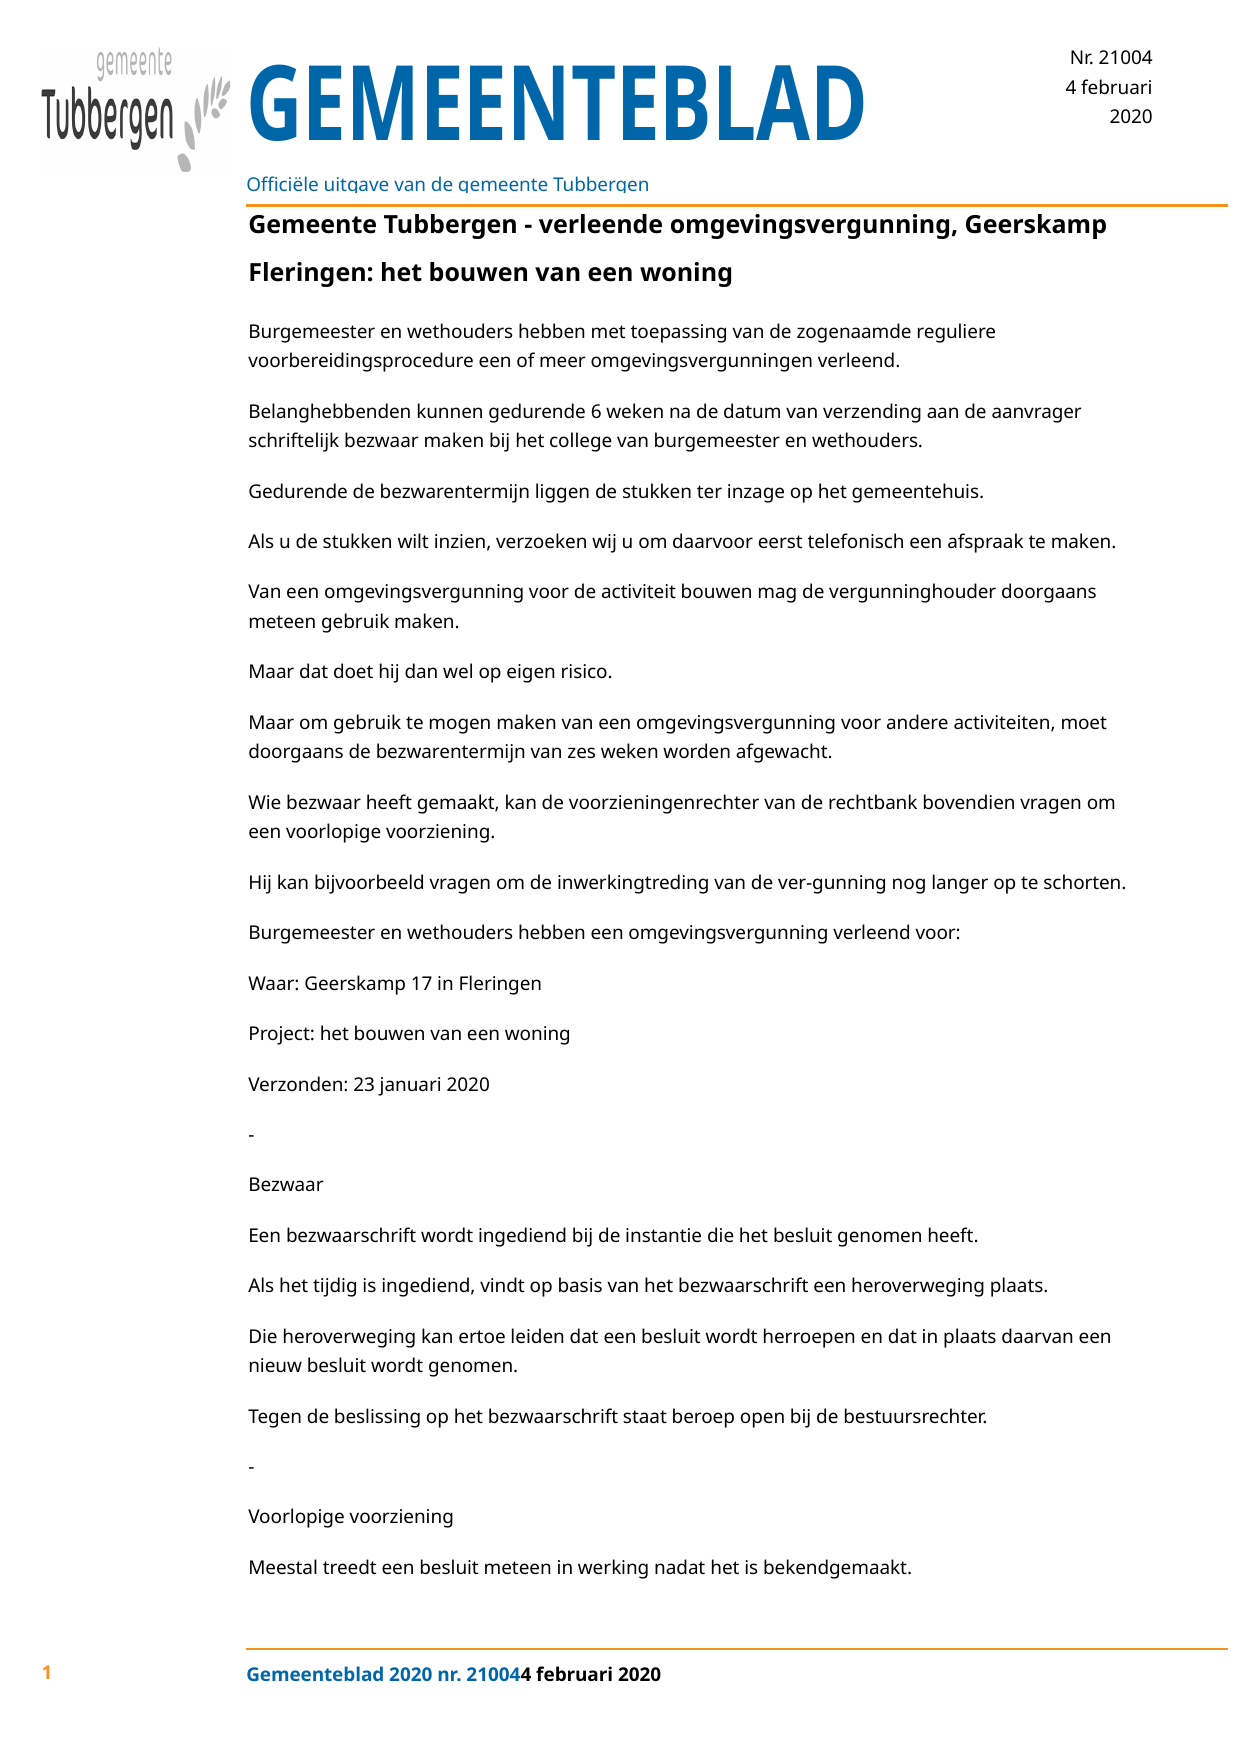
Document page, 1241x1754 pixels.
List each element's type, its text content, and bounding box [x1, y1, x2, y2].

picture [41, 47, 231, 172]
text Een bezwaarschrift wordt ingediend bij de instantie die het besluit genomen heeft. [248, 1222, 1152, 1248]
text Maar dat doet hij dan wel op eigen risico. [248, 659, 1152, 684]
text Van een omgevingsvergunning voor de activiteit bouwen mag de vergunninghouder doorgaans meteen gebruik maken. [248, 579, 1152, 634]
text Verzonden: 23 januari 2020 [248, 1071, 1152, 1097]
text Burgemeester en wethouders hebben een omgevingsvergunning verleend voor: [248, 919, 1152, 945]
text Gemeente Tubbergen - verleende omgevingsvergunning, Geerskamp Fleringen: het bouwen van een woning [248, 207, 1152, 288]
text Belanghebbenden kunnen gedurende 6 weken na de datum van verzending aan de aanvrager schriftelijk bezwaar maken bij het college van burgemeester en wethouders. [248, 398, 1152, 453]
text Project: het bouwen van een woning [248, 1020, 1152, 1046]
text Bezwaar [248, 1172, 1152, 1197]
text Die heroverweging kan ertoe leiden dat een besluit wordt herroepen en dat in plaats daarvan een nieuw besluit wordt genomen. [248, 1323, 1152, 1378]
text - [248, 1453, 1152, 1479]
text Tegen de beslissing op het bezwaarschrift staat beroep open bij de bestuursrechter. [248, 1403, 1152, 1429]
text - [248, 1121, 1152, 1147]
text Voorlopige voorziening [248, 1504, 1152, 1529]
text Waar: Geerskamp 17 in Fleringen [248, 970, 1152, 996]
text Wie bezwaar heeft gemaakt, kan de voorzieningenrechter van de rechtbank bovendien vragen om een voorlopige voorziening. [248, 789, 1152, 844]
text Maar om gebruik te mogen maken van een omgevingsvergunning voor andere activiteiten, moet doorgaans de bezwarentermijn van zes weken worden afgewacht. [248, 709, 1152, 764]
text Gedurende de bezwarentermijn liggen de stukken ter inzage op het gemeentehuis. [248, 478, 1152, 504]
text Meestal treedt een besluit meteen in werking nadat het is bekendgemaakt. [248, 1554, 1152, 1580]
text Burgemeester en wethouders hebben met toepassing van de zogenaamde reguliere voorbereidingsprocedure een of meer omgevingsvergunningen verleend. [248, 318, 1152, 373]
text Als u de stukken wilt inzien, verzoeken wij u om daarvoor eerst telefonisch een afspraak te maken. [248, 528, 1152, 554]
text Hij kan bijvoorbeeld vragen om de inwerkingtreding van de ver-gunning nog langer op te schorten. [248, 869, 1152, 895]
text Als het tijdig is ingediend, vindt op basis van het bezwaarschrift een heroverweging plaats. [248, 1272, 1152, 1298]
